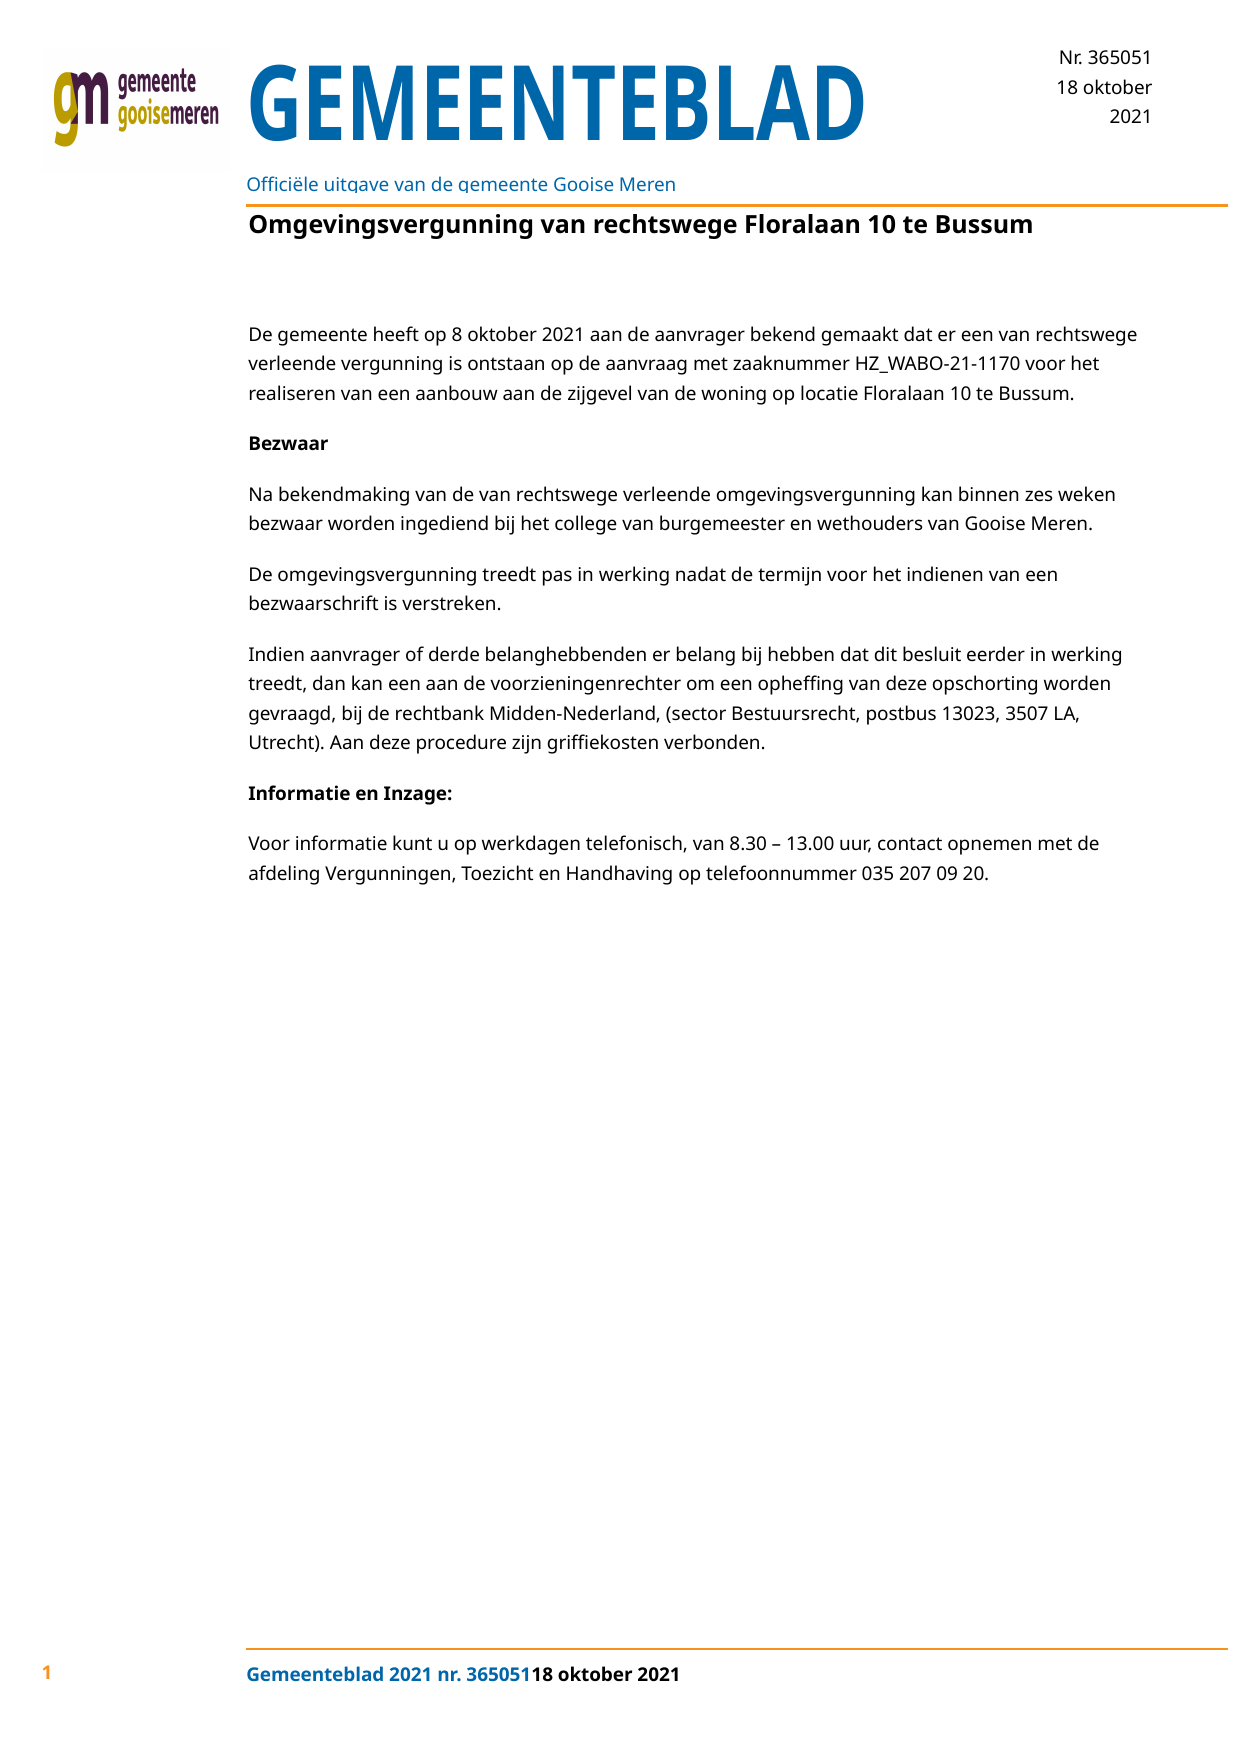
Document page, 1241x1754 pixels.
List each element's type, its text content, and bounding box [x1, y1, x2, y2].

text Bezwaar [248, 430, 1152, 456]
text Indien aanvrager of derde belanghebbenden er belang bij hebben dat dit besluit eerder in werking treedt, dan kan een aan de voorzieningenrechter om een opheffing van deze opschorting worden gevraagd, bij de rechtbank Midden-Nederland, (sector Bestuursrecht, postbus 13023, 3507 LA, Utrecht). Aan deze procedure zijn griffiekosten verbonden. [248, 641, 1152, 755]
text Voor informatie kunt u op werkdagen telefonisch, van 8.30 – 13.00 uur, contact opnemen met de afdeling Vergunningen, Toezicht en Handhaving op telefoonnummer 035 207 09 20. [248, 830, 1152, 886]
text Omgevingsvergunning van rechtswege Floralaan 10 te Bussum [248, 207, 1152, 241]
text Informatie en Inzage: [248, 780, 1152, 806]
text De gemeente heeft op 8 oktober 2021 aan de aanvrager bekend gemaakt dat er een van rechtswege verleende vergunning is ontstaan op de aanvraag met zaaknummer HZ_WABO-21-1170 voor het realiseren van een aanbouw aan de zijgevel van de woning op locatie Floralaan 10 te Bussum. [248, 321, 1152, 406]
text De omgevingsvergunning treedt pas in werking nadat de termijn voor het indienen van een bezwaarschrift is verstreken. [248, 561, 1152, 616]
text Na bekendmaking van de van rechtswege verleende omgevingsvergunning kan binnen zes weken bezwaar worden ingediend bij het college van burgemeester en wethouders van Gooise Meren. [248, 481, 1152, 536]
picture [41, 47, 231, 172]
